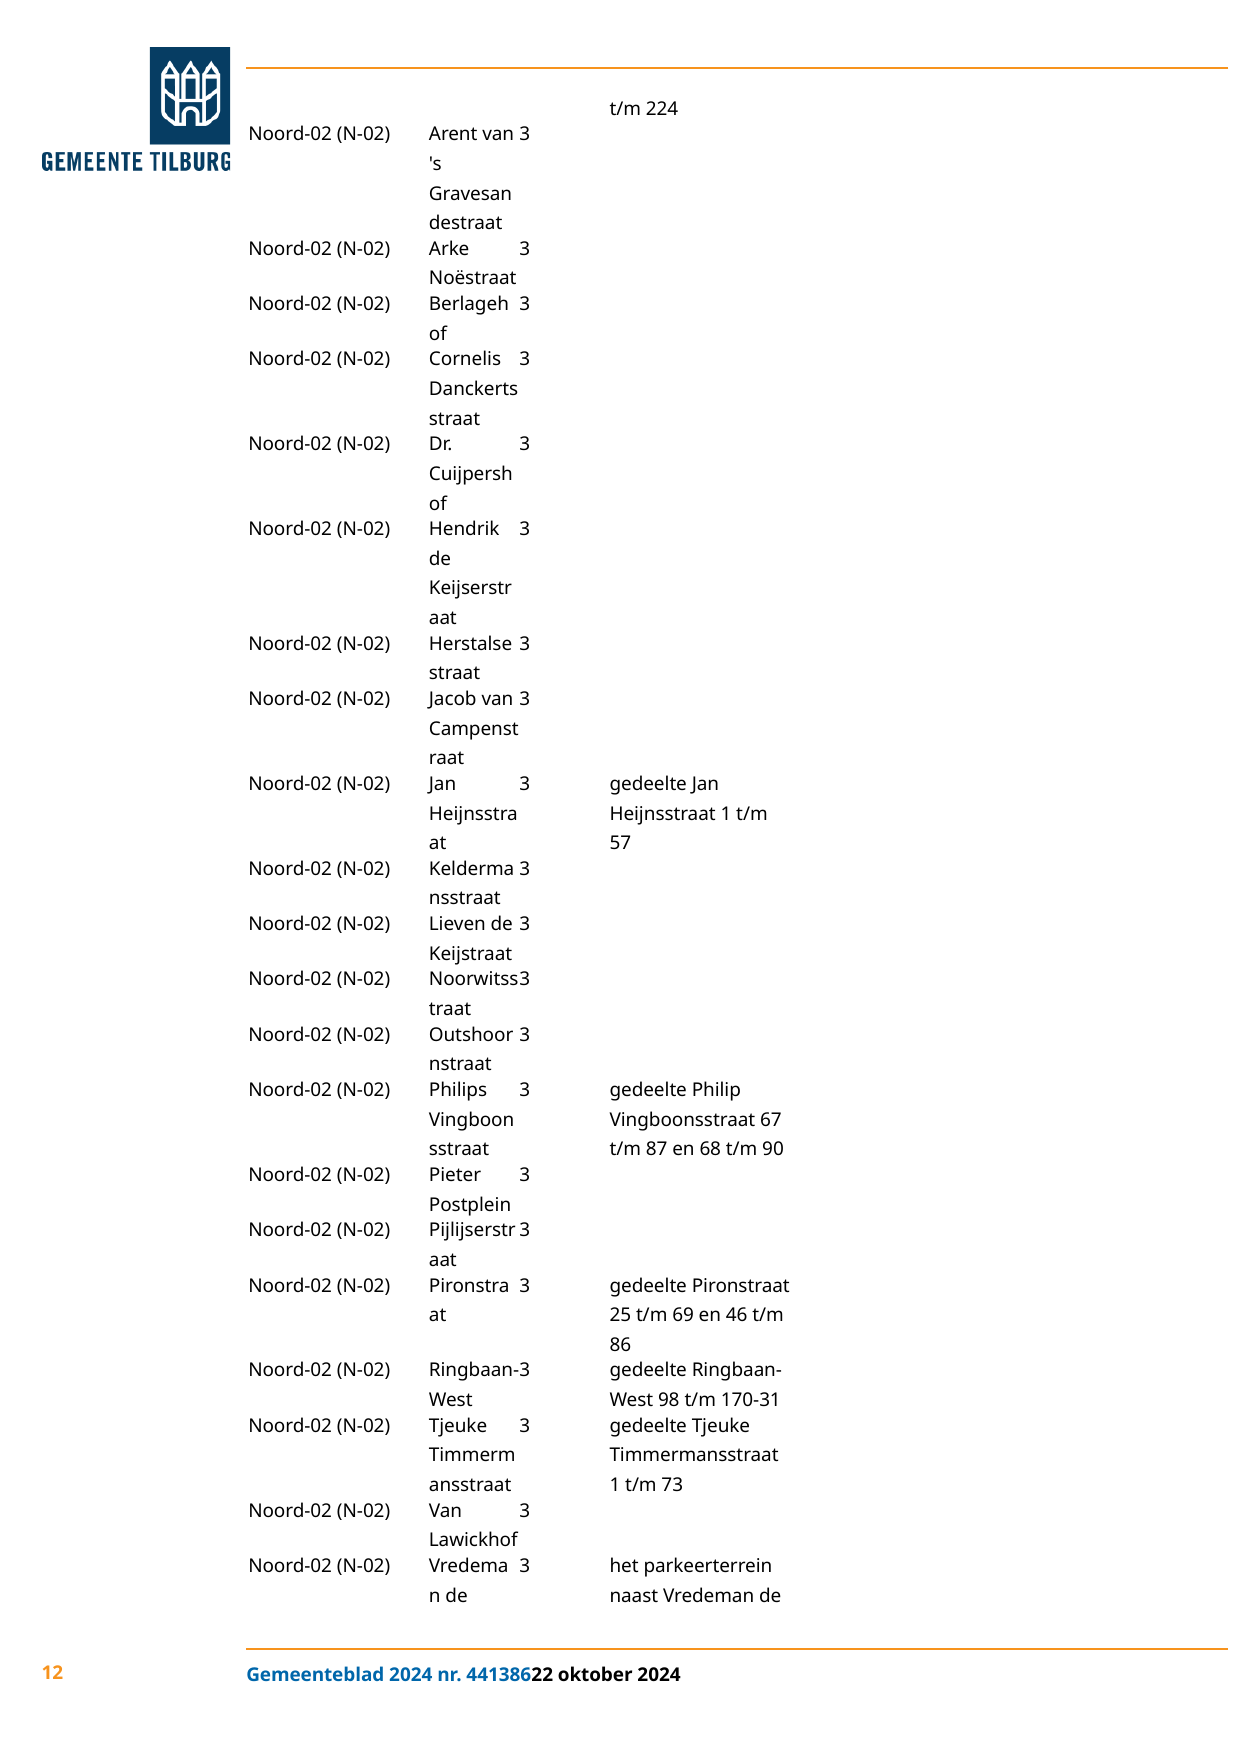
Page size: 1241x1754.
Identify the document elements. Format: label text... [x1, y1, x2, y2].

table_cell Noord-02 (N-02) [248, 770, 429, 855]
table_cell Ringbaan-West [429, 1357, 519, 1412]
table_cell Berlagehof [429, 290, 519, 346]
table_cell Noord-02 (N-02) [248, 346, 429, 431]
table_cell [609, 910, 790, 966]
table_cell 3 [519, 431, 609, 515]
table_cell [609, 1161, 790, 1216]
table_cell gedeelte Philip Vingboonsstraat 67 t/m 87 en 68 t/m 90 [609, 1076, 790, 1161]
table_cell 3 [519, 235, 609, 290]
table_cell Herstalsestraat [429, 630, 519, 685]
table_cell Noord-02 (N-02) [248, 1216, 429, 1272]
table_cell Jacob van Campenstraat [429, 685, 519, 770]
table_cell Dr. Cuijpershof [429, 431, 519, 515]
table_cell Lieven de Keijstraat [429, 910, 519, 966]
table_cell [609, 630, 790, 685]
table_cell Noord-02 (N-02) [248, 1076, 429, 1161]
table_cell Van Lawickhof [429, 1497, 519, 1552]
table_cell Noord-02 (N-02) [248, 1272, 429, 1357]
table_cell [609, 1216, 790, 1272]
table_cell Pironstraat [429, 1272, 519, 1357]
table_cell 3 [519, 630, 609, 685]
table_cell Noord-02 (N-02) [248, 290, 429, 346]
table_cell [609, 855, 790, 910]
table_cell Jan Heijnsstraat [429, 770, 519, 855]
table_cell [609, 346, 790, 431]
table_cell Noord-02 (N-02) [248, 910, 429, 966]
table_cell Noord-02 (N-02) [248, 1161, 429, 1216]
picture [41, 47, 231, 172]
table_cell [248, 95, 429, 121]
table_cell Noord-02 (N-02) [248, 1357, 429, 1412]
table_cell 3 [519, 770, 609, 855]
table_cell [609, 290, 790, 346]
table_cell [609, 1021, 790, 1076]
table_cell Pijlijserstraat [429, 1216, 519, 1272]
table_cell Noord-02 (N-02) [248, 1412, 429, 1497]
table_cell Noord-02 (N-02) [248, 431, 429, 515]
table_cell [609, 685, 790, 770]
table_cell Hendrik de Keijserstraat [429, 515, 519, 630]
table_cell 3 [519, 290, 609, 346]
table_cell Arent van 's Gravesandestraat [429, 121, 519, 235]
table_cell Pieter Postplein [429, 1161, 519, 1216]
table_cell Noord-02 (N-02) [248, 966, 429, 1021]
table_cell 3 [519, 346, 609, 431]
table_cell 3 [519, 1272, 609, 1357]
table_cell 3 [519, 1076, 609, 1161]
table_cell gedeelte Ringbaan-West 98 t/m 170-31 [609, 1357, 790, 1412]
table_cell [429, 95, 519, 121]
table_cell Noord-02 (N-02) [248, 1021, 429, 1076]
table_cell [609, 515, 790, 630]
table_cell 3 [519, 910, 609, 966]
table_cell Tjeuke Timmermansstraat [429, 1412, 519, 1497]
table_cell 3 [519, 966, 609, 1021]
table_cell t/m 224 [609, 95, 790, 121]
table_cell Noord-02 (N-02) [248, 235, 429, 290]
table_cell Arke Noëstraat [429, 235, 519, 290]
table_cell gedeelte Jan Heijnsstraat 1 t/m 57 [609, 770, 790, 855]
table_cell [609, 235, 790, 290]
table_cell Noord-02 (N-02) [248, 630, 429, 685]
table_cell Keldermansstraat [429, 855, 519, 910]
table_cell Noord-02 (N-02) [248, 855, 429, 910]
table_cell 3 [519, 1357, 609, 1412]
table_cell Outshoornstraat [429, 1021, 519, 1076]
table_cell Cornelis Danckertsstraat [429, 346, 519, 431]
table_cell 3 [519, 515, 609, 630]
table_cell 3 [519, 855, 609, 910]
table_cell Noord-02 (N-02) [248, 685, 429, 770]
table_cell 3 [519, 121, 609, 235]
table_cell Noord-02 (N-02) [248, 515, 429, 630]
table_cell 3 [519, 1412, 609, 1497]
table_cell 3 [519, 1161, 609, 1216]
table_cell [519, 95, 609, 121]
table_cell Noord-02 (N-02) [248, 1552, 429, 1607]
table_cell gedeelte Pironstraat 25 t/m 69 en 46 t/m 86 [609, 1272, 790, 1357]
table_cell 3 [519, 1021, 609, 1076]
table_cell [609, 966, 790, 1021]
table_cell het parkeerterrein naast Vredeman de [609, 1552, 790, 1607]
table_cell 3 [519, 685, 609, 770]
table_cell Philips Vingboonsstraat [429, 1076, 519, 1161]
table_cell Noord-02 (N-02) [248, 121, 429, 235]
table_cell Noord-02 (N-02) [248, 1497, 429, 1552]
table_cell 3 [519, 1552, 609, 1607]
table_cell 3 [519, 1497, 609, 1552]
table_cell [609, 431, 790, 515]
table_cell [609, 121, 790, 235]
table_cell Noorwitsstraat [429, 966, 519, 1021]
table_cell [609, 1497, 790, 1552]
table_cell Vredeman de [429, 1552, 519, 1607]
table_cell 3 [519, 1216, 609, 1272]
table_cell gedeelte Tjeuke Timmermansstraat 1 t/m 73 [609, 1412, 790, 1497]
